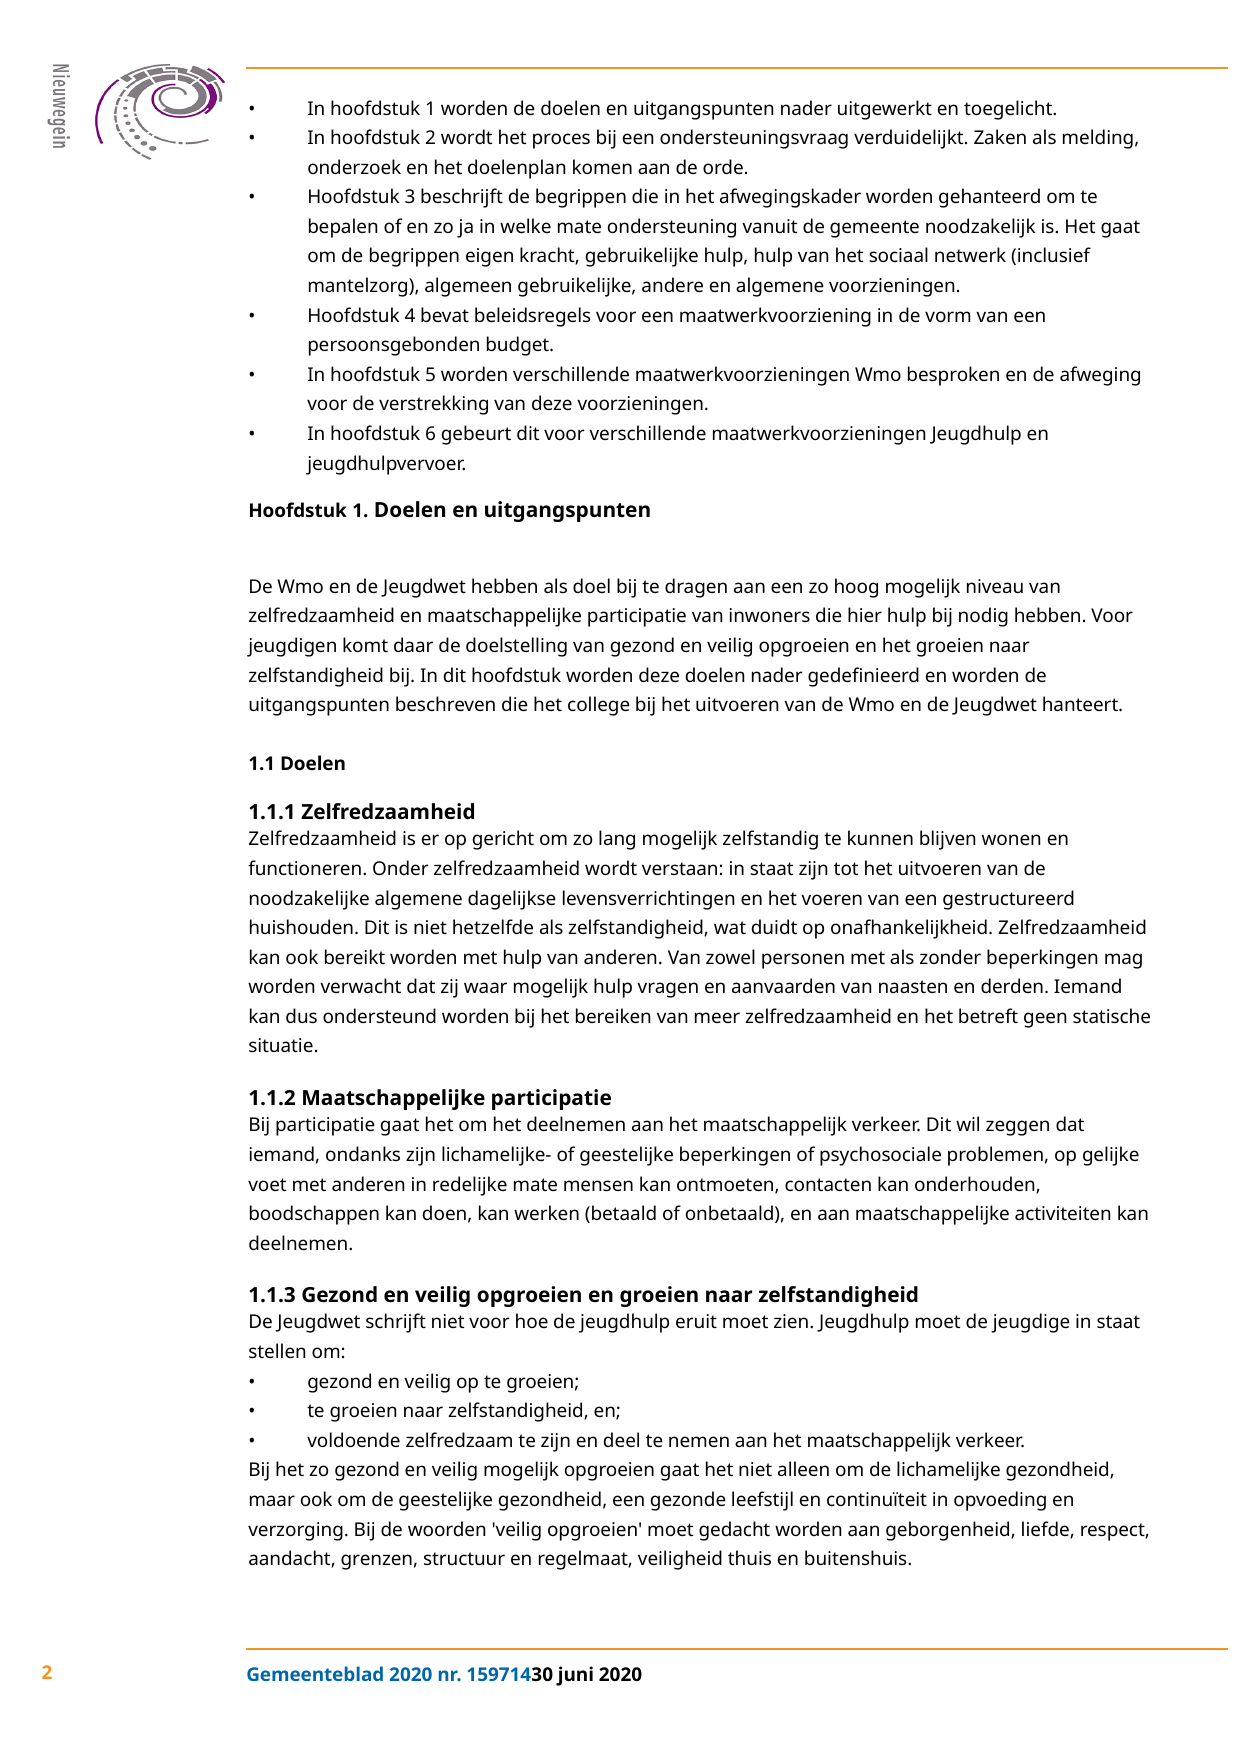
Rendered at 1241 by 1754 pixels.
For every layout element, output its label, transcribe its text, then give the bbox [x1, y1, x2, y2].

list In hoofdstuk 6 gebeurt dit voor verschillende maatwerkvoorzieningen Jeugdhulp en jeugdhulpvervoer. [248, 420, 1152, 476]
list In hoofdstuk 1 worden de doelen en uitgangspunten nader uitgewerkt en toegelicht. [248, 95, 1152, 121]
text 1.1.1 Zelfredzaamheid [248, 797, 1152, 826]
text De Wmo en de Jeugdwet hebben als doel bij te dragen aan een zo hoog mogelijk niveau van zelfredzaamheid en maatschappelijke participatie van inwoners die hier hulp bij nodig hebben. Voor jeugdigen komt daar de doelstelling van gezond en veilig opgroeien en het groeien naar zelfstandigheid bij. In dit hoofdstuk worden deze doelen nader gedefinieerd en worden de uitgangspunten beschreven die het college bij het uitvoeren van de Wmo en de Jeugdwet hanteert. [248, 573, 1152, 717]
text 1.1.2 Maatschappelijke participatie [248, 1083, 1152, 1112]
list In hoofdstuk 5 worden verschillende maatwerkvoorzieningen Wmo besproken en de afweging voor de verstrekking van deze voorzieningen. [248, 361, 1152, 416]
list voldoende zelfredzaam te zijn en deel te nemen aan het maatschappelijk verkeer. [248, 1427, 1152, 1453]
list te groeien naar zelfstandigheid, en; [248, 1397, 1152, 1423]
text Zelfredzaamheid is er op gericht om zo lang mogelijk zelfstandig te kunnen blijven wonen en functioneren. Onder zelfredzaamheid wordt verstaan: in staat zijn tot het uitvoeren van de noodzakelijke algemene dagelijkse levensverrichtingen en het voeren van een gestructureerd huishouden. Dit is niet hetzelfde als zelfstandigheid, wat duidt op onafhankelijkheid. Zelfredzaamheid kan ook bereikt worden met hulp van anderen. Van zowel personen met als zonder beperkingen mag worden verwacht dat zij waar mogelijk hulp vragen en aanvaarden van naasten en derden. Iemand kan dus ondersteund worden bij het bereiken van meer zelfredzaamheid en het betreft geen statische situatie. [248, 826, 1152, 1058]
picture [41, 47, 231, 172]
text 1.1 Doelen [248, 751, 1152, 776]
text De Jeugdwet schrijft niet voor hoe de jeugdhulp eruit moet zien. Jeugdhulp moet de jeugdige in staat stellen om: [248, 1309, 1152, 1364]
text Hoofdstuk 1. Doelen en uitgangspunten [248, 495, 1152, 524]
list In hoofdstuk 2 wordt het proces bij een ondersteuningsvraag verduidelijkt. Zaken als melding, onderzoek en het doelenplan komen aan de orde. [248, 124, 1152, 180]
text 1.1.3 Gezond en veilig opgroeien en groeien naar zelfstandigheid [248, 1280, 1152, 1309]
list Hoofdstuk 4 bevat beleidsregels voor een maatwerkvoorziening in de vorm van een persoonsgebonden budget. [248, 302, 1152, 357]
list Hoofdstuk 3 beschrijft de begrippen die in het afwegingskader worden gehanteerd om te bepalen of en zo ja in welke mate ondersteuning vanuit de gemeente noodzakelijk is. Het gaat om de begrippen eigen kracht, gebruikelijke hulp, hulp van het sociaal netwerk (inclusief mantelzorg), algemeen gebruikelijke, andere en algemene voorzieningen. [248, 183, 1152, 298]
list gezond en veilig op te groeien; [248, 1368, 1152, 1394]
text Bij participatie gaat het om het deelnemen aan het maatschappelijk verkeer. Dit wil zeggen dat iemand, ondanks zijn lichamelijke- of geestelijke beperkingen of psychosociale problemen, op gelijke voet met anderen in redelijke mate mensen kan ontmoeten, contacten kan onderhouden, boodschappen kan doen, kan werken (betaald of onbetaald), en aan maatschappelijke activiteiten kan deelnemen. [248, 1112, 1152, 1256]
text Bij het zo gezond en veilig mogelijk opgroeien gaat het niet alleen om de lichamelijke gezondheid, maar ook om de geestelijke gezondheid, een gezonde leefstijl en continuïteit in opvoeding en verzorging. Bij de woorden 'veilig opgroeien' moet gedacht worden aan geborgenheid, liefde, respect, aandacht, grenzen, structuur en regelmaat, veiligheid thuis en buitenshuis. [248, 1457, 1152, 1571]
